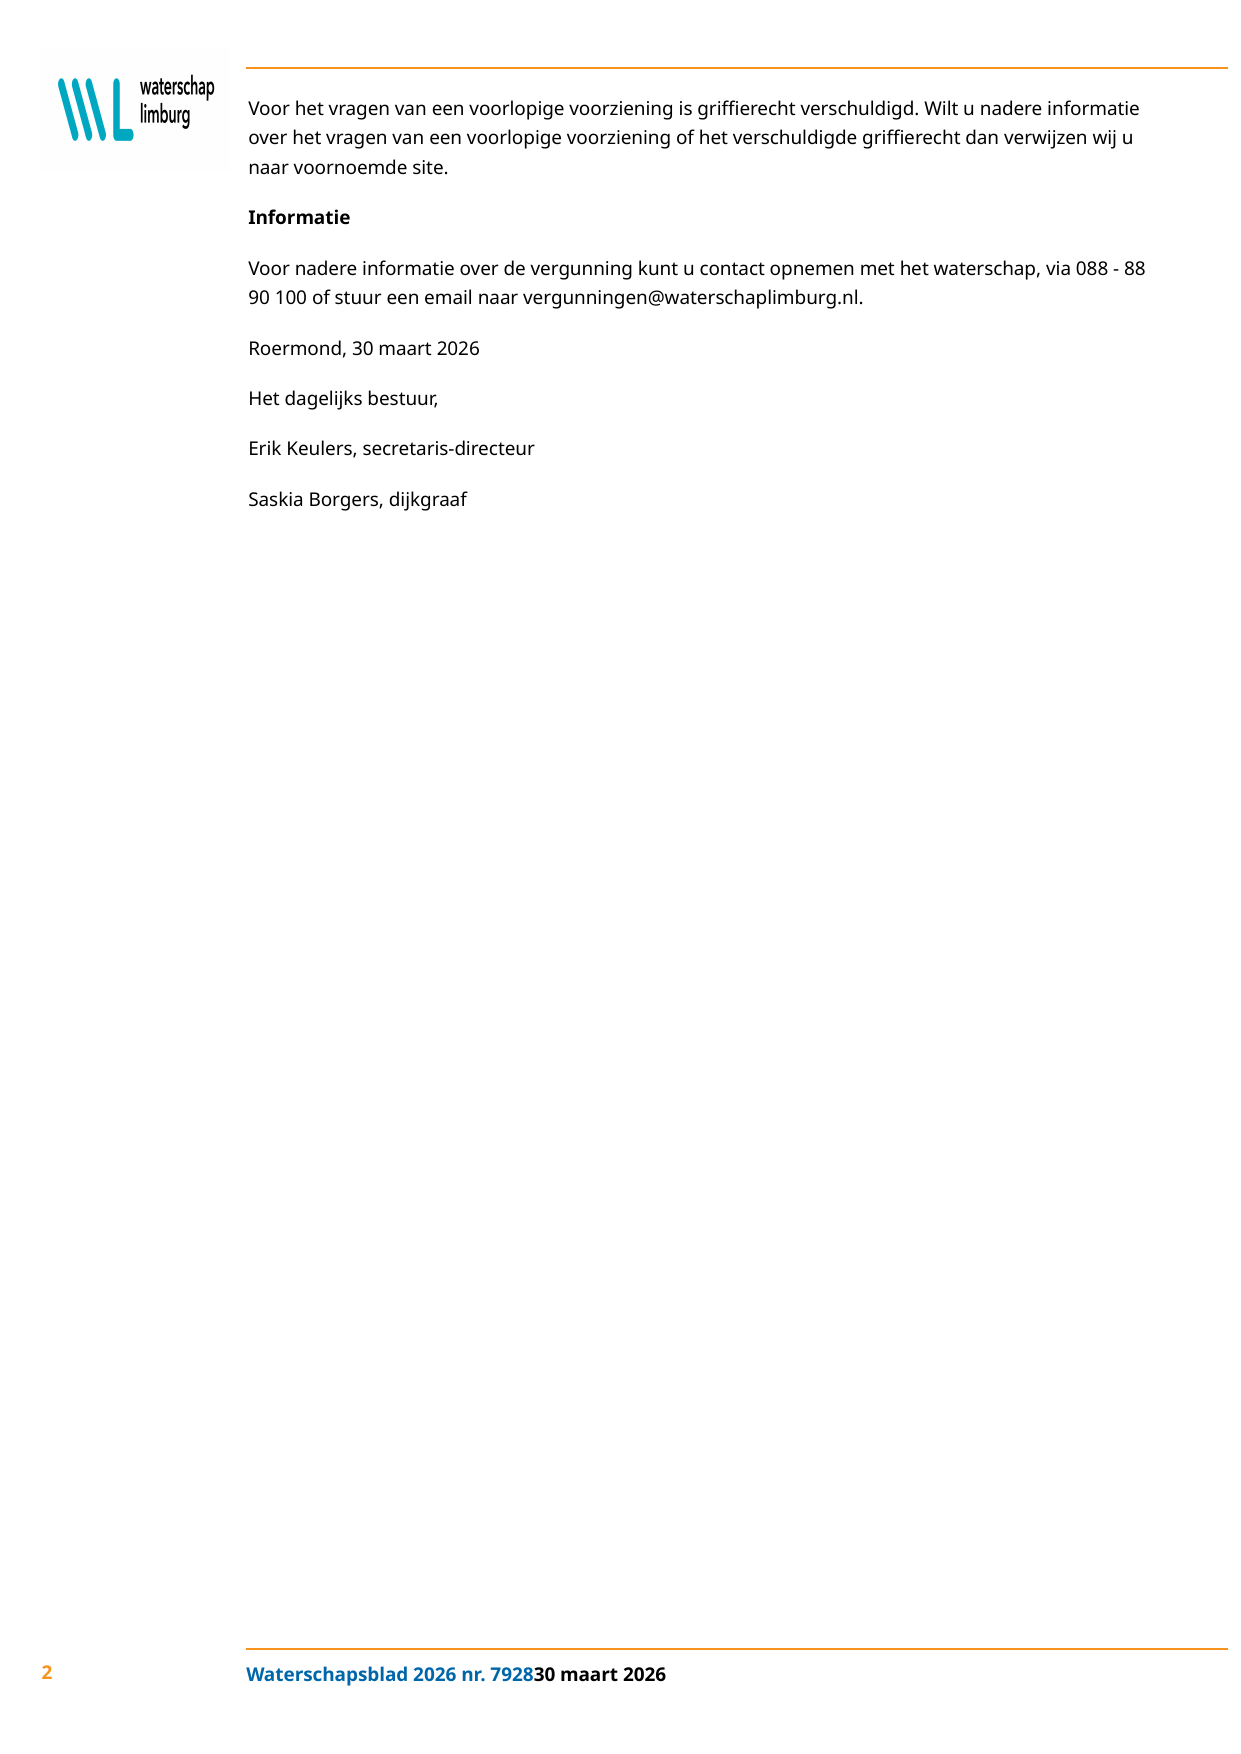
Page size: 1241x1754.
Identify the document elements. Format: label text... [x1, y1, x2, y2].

text Erik Keulers, secretaris-directeur [248, 436, 1152, 461]
text Voor nadere informatie over de vergunning kunt u contact opnemen met het waterschap, via 088 - 88 90 100 of stuur een email naar vergunningen@waterschaplimburg.nl. [248, 255, 1152, 310]
text Het dagelijks bestuur, [248, 385, 1152, 411]
text Voor het vragen van een voorlopige voorziening is griffierecht verschuldigd. Wilt u nadere informatie over het vragen van een voorlopige voorziening of het verschuldigde griffierecht dan verwijzen wij u naar voornoemde site. [248, 95, 1152, 180]
picture [41, 47, 231, 172]
text Saskia Borgers, dijkgraaf [248, 486, 1152, 512]
text Roermond, 30 maart 2026 [248, 335, 1152, 361]
text Informatie [248, 204, 1152, 230]
